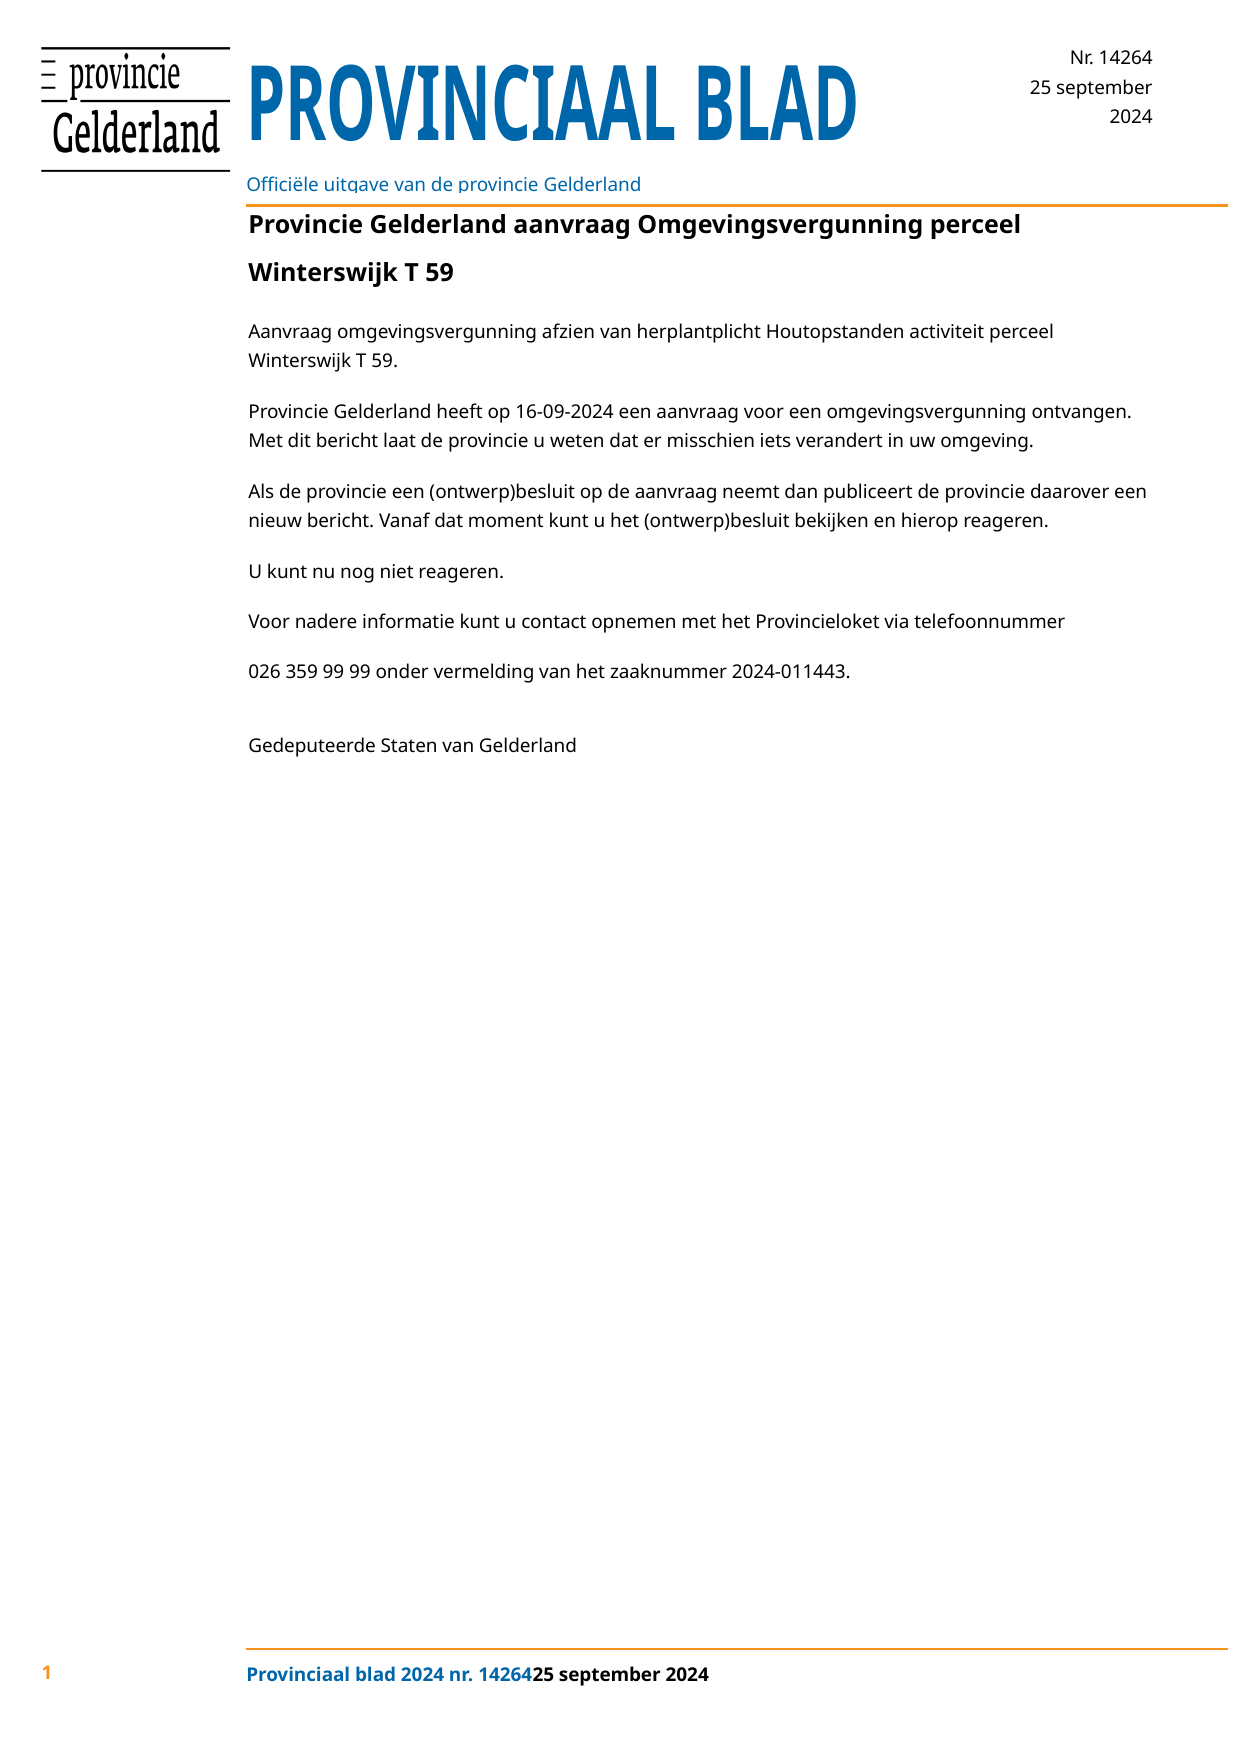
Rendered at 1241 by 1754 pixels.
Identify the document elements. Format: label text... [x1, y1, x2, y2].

text Provincie Gelderland aanvraag Omgevingsvergunning perceel Winterswijk T 59 [248, 207, 1152, 288]
text U kunt nu nog niet reageren. [248, 558, 1152, 584]
text Gedeputeerde Staten van Gelderland [248, 732, 1152, 758]
text Voor nadere informatie kunt u contact opnemen met het Provincieloket via telefoonnummer [248, 608, 1152, 634]
text 026 359 99 99 onder vermelding van het zaaknummer 2024-011443. [248, 659, 1152, 684]
text Provincie Gelderland heeft op 16-09-2024 een aanvraag voor een omgevingsvergunning ontvangen. Met dit bericht laat de provincie u weten dat er misschien iets verandert in uw omgeving. [248, 398, 1152, 453]
text Als de provincie een (ontwerp)besluit op de aanvraag neemt dan publiceert de provincie daarover een nieuw bericht. Vanaf dat moment kunt u het (ontwerp)besluit bekijken en hierop reageren. [248, 478, 1152, 533]
text Aanvraag omgevingsvergunning afzien van herplantplicht Houtopstanden activiteit perceel Winterswijk T 59. [248, 318, 1152, 373]
picture [41, 47, 231, 172]
